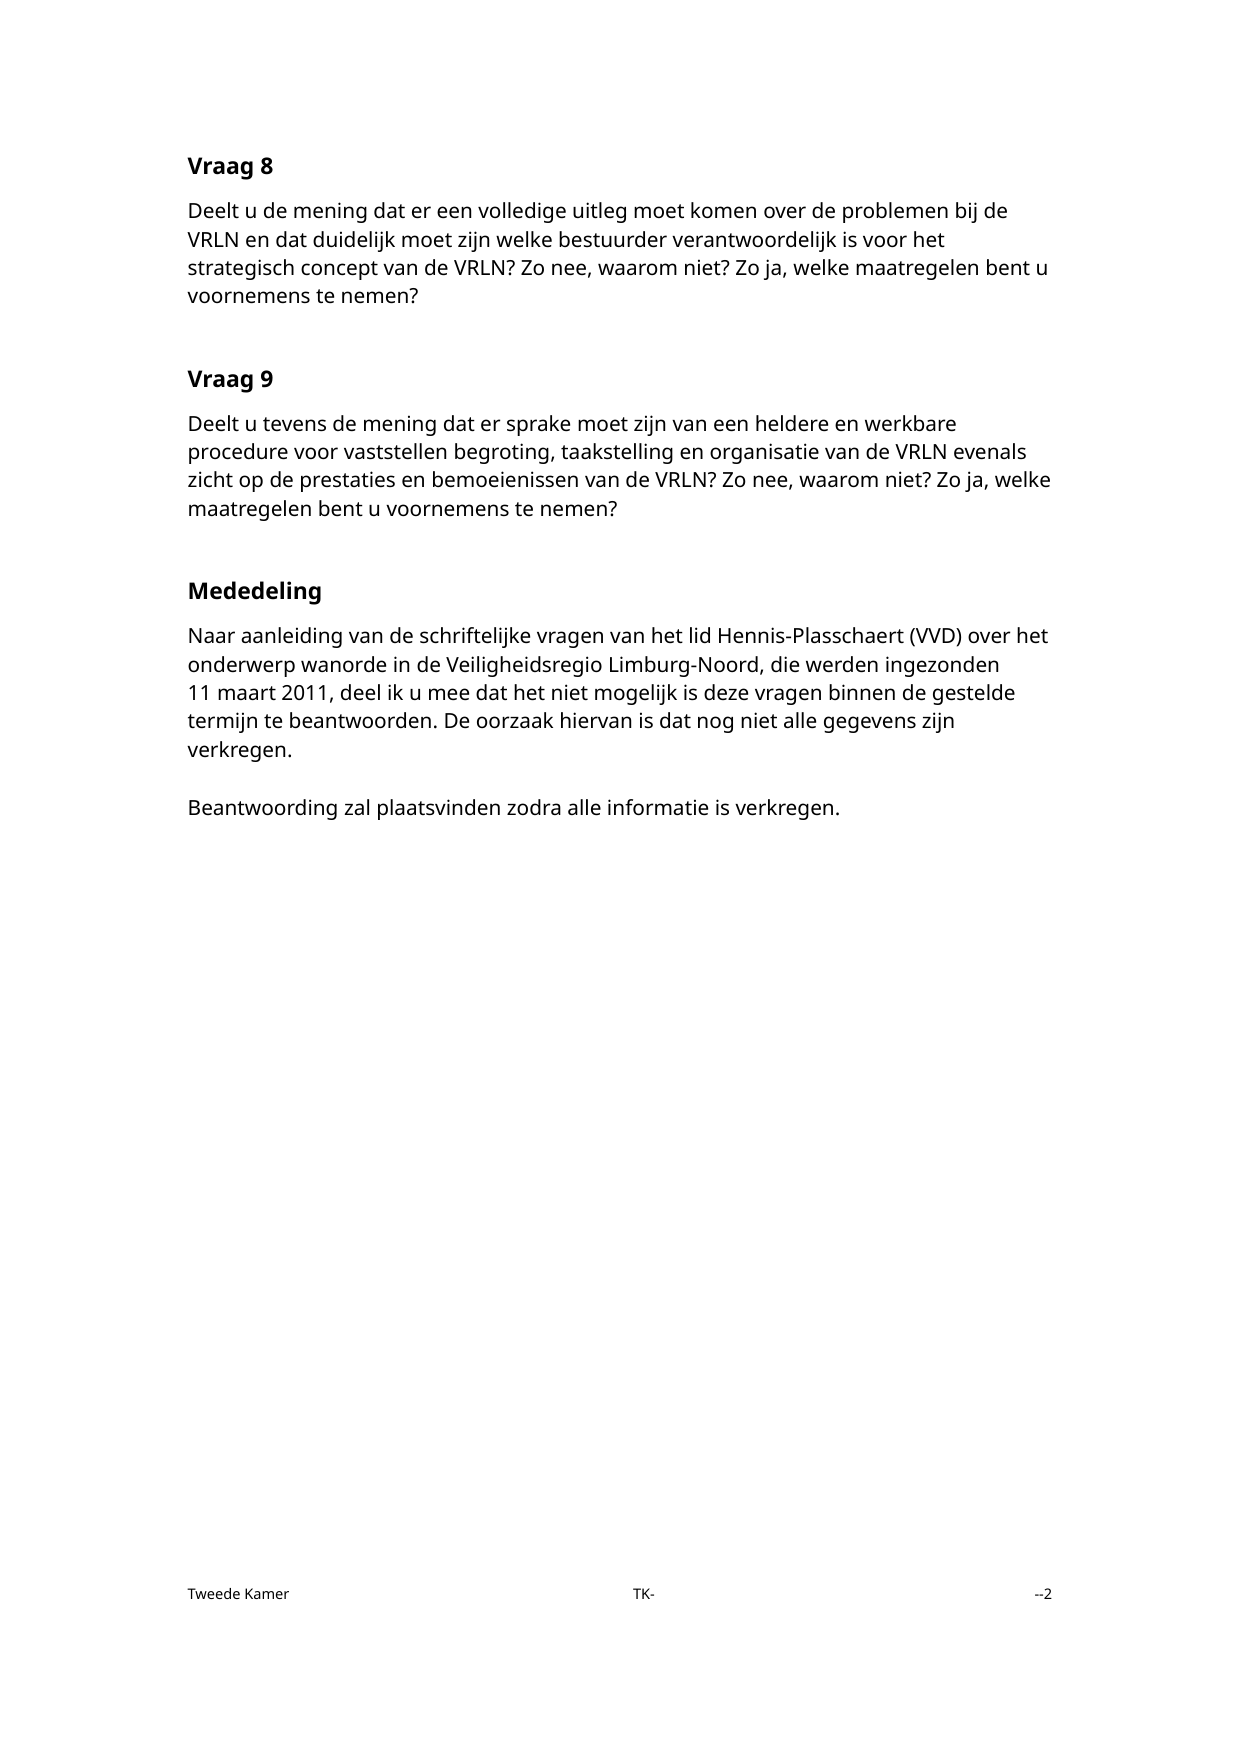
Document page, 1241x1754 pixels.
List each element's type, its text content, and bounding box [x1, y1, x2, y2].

text Naar aanleiding van de schriftelijke vragen van het lid Hennis-Plasschaert (VVD) over het onderwerp wanorde in de Veiligheidsregio Limburg-Noord, die werden ingezonden 11 maart 2011, deel ik u mee dat het niet mogelijk is deze vragen binnen de gestelde termijn te beantwoorden. De oorzaak hiervan is dat nog niet alle gegevens zijn verkregen. [187, 621, 1053, 763]
subtitle Mededeling [187, 575, 1053, 606]
text Beantwoording zal plaatsvinden zodra alle informatie is verkregen. [187, 793, 1053, 822]
subtitle Vraag 9 [187, 362, 1053, 394]
text Deelt u de mening dat er een volledige uitleg moet komen over de problemen bij de VRLN en dat duidelijk moet zijn welke bestuurder verantwoordelijk is voor het strategisch concept van de VRLN? Zo nee, waarom niet? Zo ja, welke maatregelen bent u voornemens te nemen? [187, 196, 1053, 310]
text Deelt u tevens de mening dat er sprake moet zijn van een heldere en werkbare procedure voor vaststellen begroting, taakstelling en organisatie van de VRLN evenals zicht op de prestaties en bemoeienissen van de VRLN? Zo nee, waarom niet? Zo ja, welke maatregelen bent u voornemens te nemen? [187, 409, 1053, 522]
subtitle Vraag 8 [187, 150, 1053, 181]
